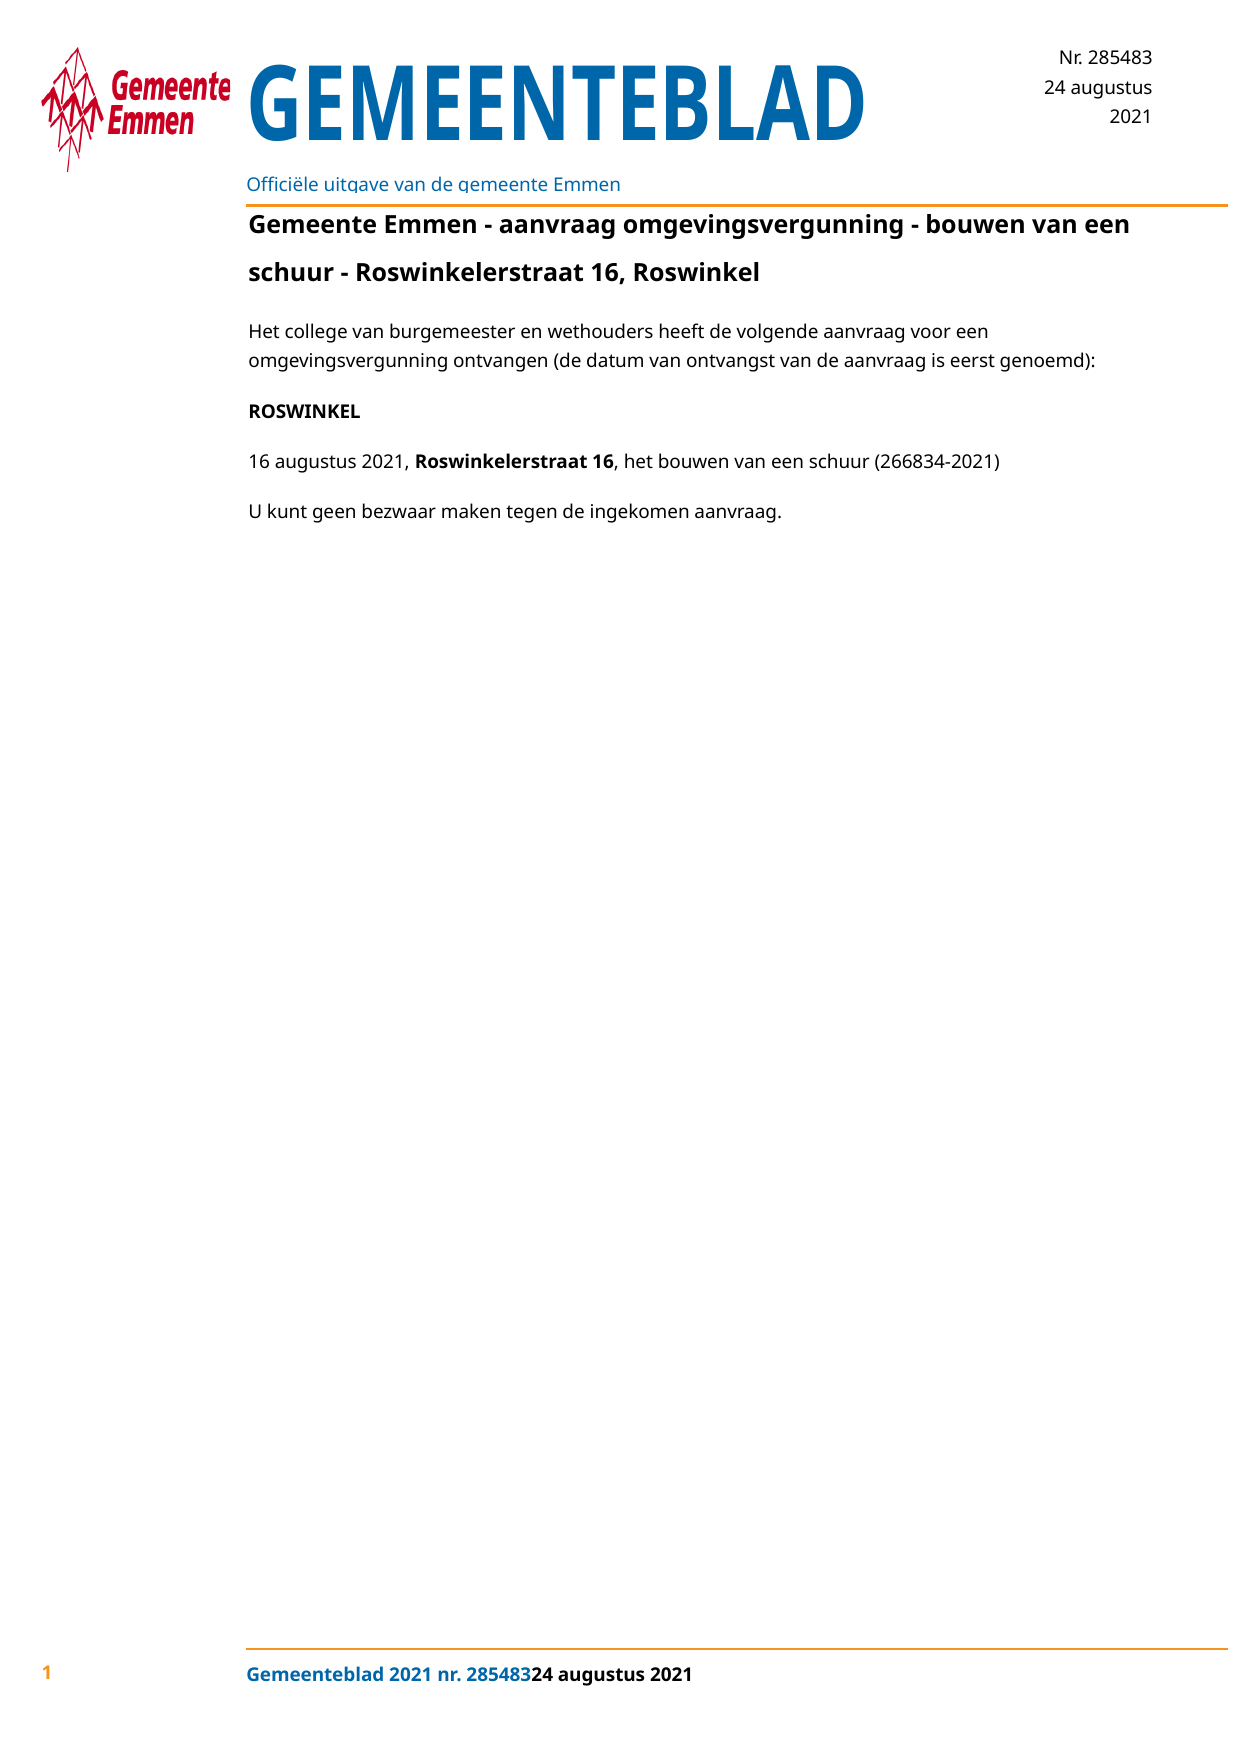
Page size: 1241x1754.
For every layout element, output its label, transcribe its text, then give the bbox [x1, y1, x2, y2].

text Het college van burgemeester en wethouders heeft de volgende aanvraag voor een omgevingsvergunning ontvangen (de datum van ontvangst van de aanvraag is eerst genoemd): [248, 318, 1152, 373]
picture [41, 47, 231, 172]
text Gemeente Emmen - aanvraag omgevingsvergunning - bouwen van een schuur - Roswinkelerstraat 16, Roswinkel [248, 207, 1152, 288]
text U kunt geen bezwaar maken tegen de ingekomen aanvraag. [248, 499, 1152, 524]
text 16 augustus 2021, Roswinkelerstraat 16, het bouwen van een schuur (266834-2021) [248, 448, 1152, 474]
text ROSWINKEL [248, 398, 1152, 424]
